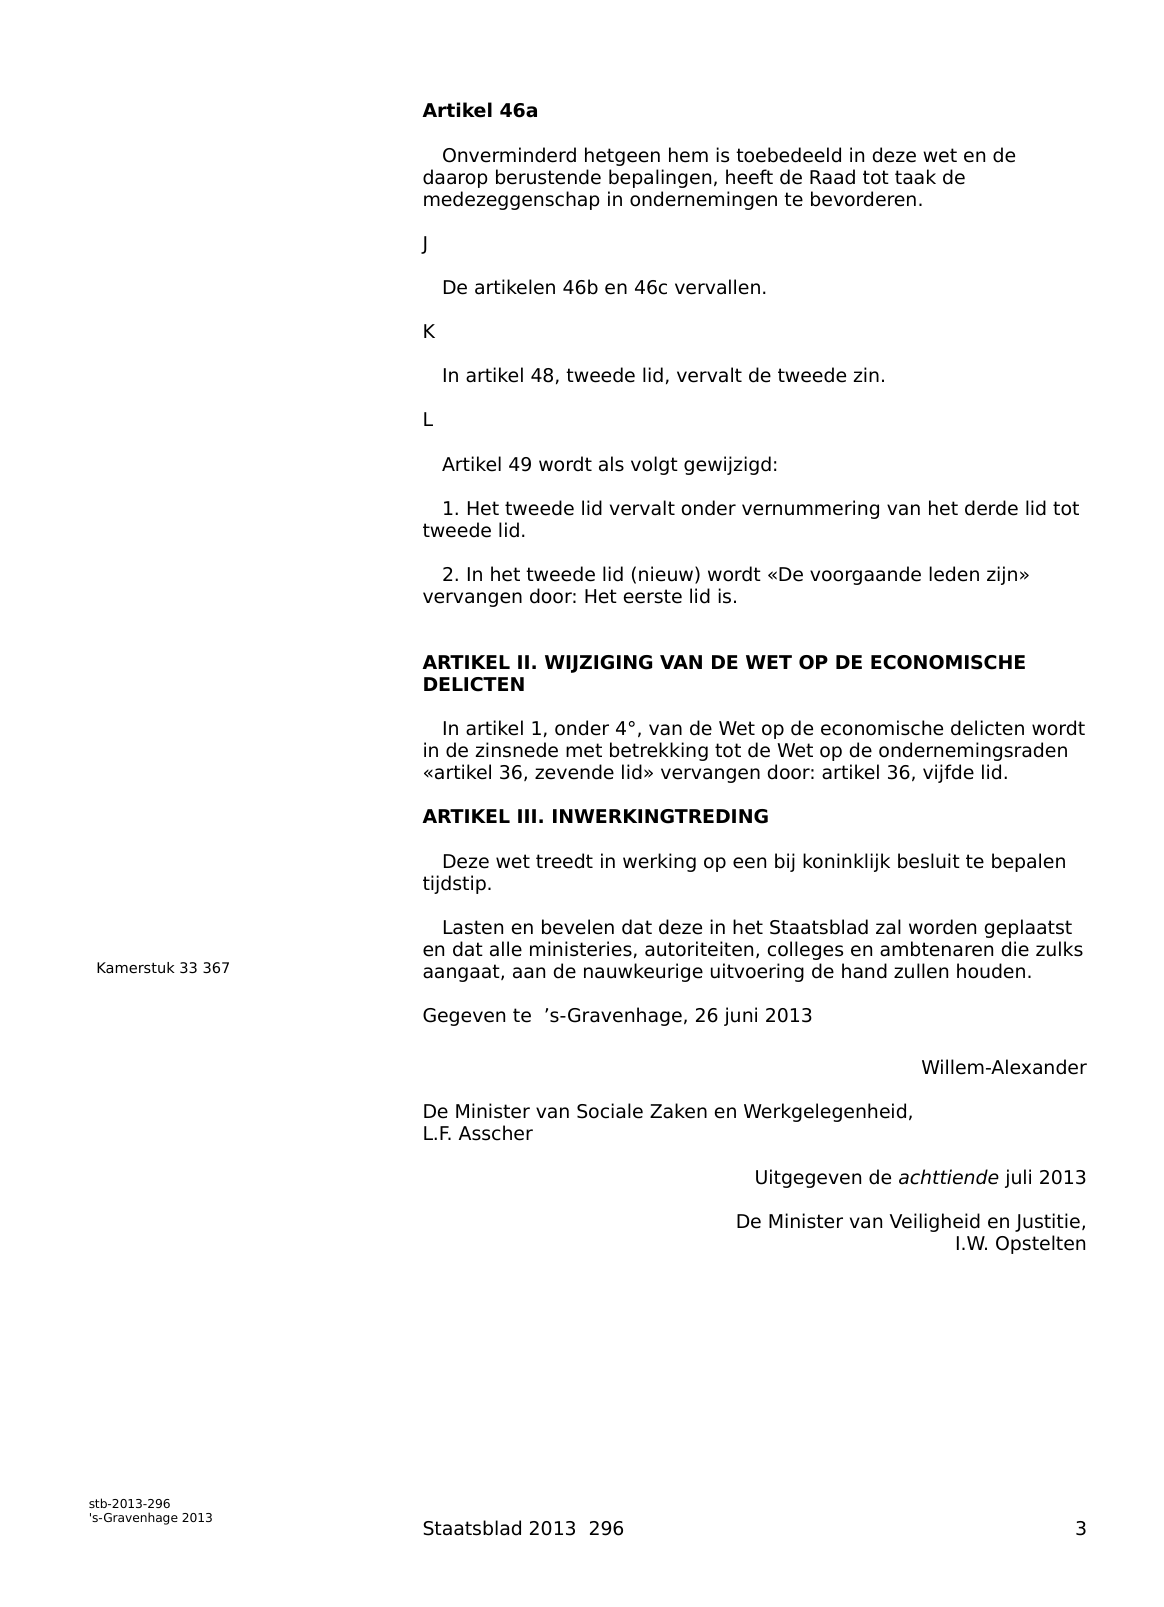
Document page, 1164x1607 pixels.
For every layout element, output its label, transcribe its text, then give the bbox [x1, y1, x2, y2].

text Artikel 49 wordt als volgt gewijzigd: [422, 453, 1087, 476]
text Lasten en bevelen dat deze in het Staatsblad zal worden geplaatst en dat alle ministeries, autoriteiten, colleges en ambtenaren die zulks aangaat, aan de nauwkeurige uitvoering de hand zullen houden. [422, 917, 1087, 983]
text De artikelen 46b en 46c vervallen. [422, 277, 1087, 299]
text stb-2013-296 [88, 1497, 323, 1511]
text Onverminderd hetgeen hem is toebedeeld in deze wet en de daarop berustende bepalingen, heeft de Raad tot taak de medezeggenschap in ondernemingen te bevorderen. [422, 144, 1087, 211]
subtitle ARTIKEL II. WIJZIGING VAN DE WET OP DE ECONOMISCHE DELICTEN [422, 652, 1087, 696]
subtitle Artikel 46a [422, 100, 1087, 122]
text Kamerstuk 33 367 [77, 960, 396, 977]
text De Minister van Veiligheid en Justitie, I.W. Opstelten [422, 1211, 1087, 1255]
text In artikel 1, onder 4°, van de Wet op de economische delicten wordt in de zinsnede met betrekking tot de Wet op de ondernemingsraden «artikel 36, zevende lid» vervangen door: artikel 36, vijfde lid. [422, 718, 1087, 784]
text Deze wet treedt in werking op een bij koninklijk besluit te bepalen tijdstip. [422, 851, 1087, 894]
subtitle ARTIKEL III. INWERKINGTREDING [422, 806, 1087, 828]
text 2. In het tweede lid (nieuw) wordt «De voorgaande leden zijn» vervangen door: Het eerste lid is. [422, 564, 1087, 608]
text J [422, 233, 1087, 255]
text In artikel 48, tweede lid, vervalt de tweede zin. [422, 365, 1087, 387]
text K [422, 321, 1087, 343]
text De Minister van Sociale Zaken en Werkgelegenheid, L.F. Asscher [422, 1101, 1087, 1145]
text Uitgegeven de achttiende juli 2013 [422, 1167, 1087, 1189]
text 's-Gravenhage 2013 [88, 1511, 323, 1525]
text Gegeven te ’s-Gravenhage, 26 juni 2013 [422, 1005, 1087, 1027]
text Willem-Alexander [422, 1057, 1087, 1079]
text 1. Het tweede lid vervalt onder vernummering van het derde lid tot tweede lid. [422, 498, 1087, 542]
text L [422, 409, 1087, 431]
